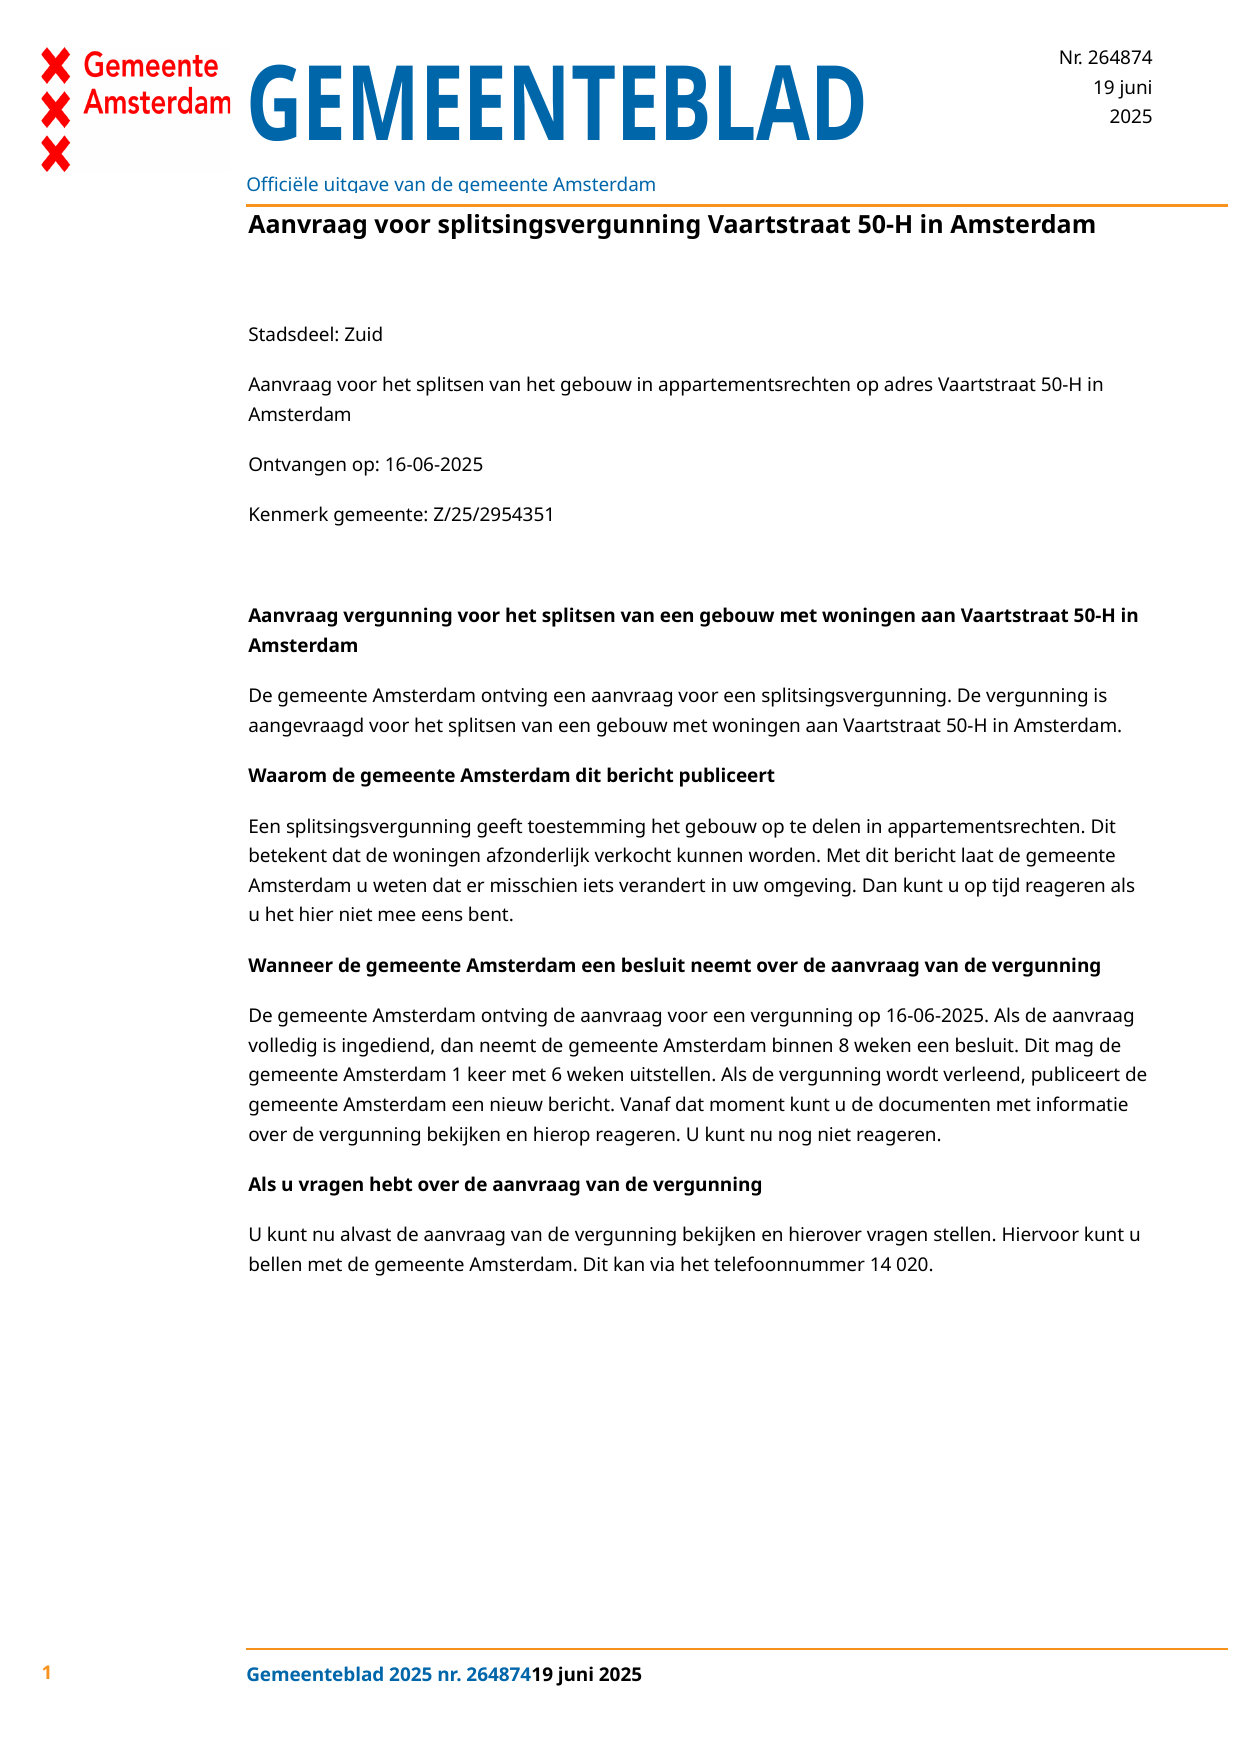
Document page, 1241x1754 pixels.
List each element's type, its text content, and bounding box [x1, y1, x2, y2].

text Aanvraag voor splitsingsvergunning Vaartstraat 50-H in Amsterdam [248, 207, 1152, 241]
text Kenmerk gemeente: Z/25/2954351 [248, 502, 1152, 527]
text Stadsdeel: Zuid [248, 321, 1152, 346]
text Een splitsingsvergunning geeft toestemming het gebouw op te delen in appartementsrechten. Dit betekent dat de woningen afzonderlijk verkocht kunnen worden. Met dit bericht laat de gemeente Amsterdam u weten dat er misschien iets verandert in uw omgeving. Dan kunt u op tijd reageren als u het hier niet mee eens bent. [248, 813, 1152, 927]
text De gemeente Amsterdam ontving de aanvraag voor een vergunning op 16-06-2025. Als de aanvraag volledig is ingediend, dan neemt de gemeente Amsterdam binnen 8 weken een besluit. Dit mag de gemeente Amsterdam 1 keer met 6 weken uitstellen. Als de vergunning wordt verleend, publiceert de gemeente Amsterdam een nieuw bericht. Vanaf dat moment kunt u de documenten met informatie over de vergunning bekijken en hierop reageren. U kunt nu nog niet reageren. [248, 1002, 1152, 1146]
text De gemeente Amsterdam ontving een aanvraag voor een splitsingsvergunning. De vergunning is aangevraagd voor het splitsen van een gebouw met woningen aan Vaartstraat 50-H in Amsterdam. [248, 682, 1152, 738]
picture [41, 47, 231, 172]
text Als u vragen hebt over de aanvraag van de vergunning [248, 1171, 1152, 1197]
text Aanvraag voor het splitsen van het gebouw in appartementsrechten op adres Vaartstraat 50-H in Amsterdam [248, 371, 1152, 426]
text Wanneer de gemeente Amsterdam een besluit neemt over de aanvraag van de vergunning [248, 952, 1152, 978]
text Aanvraag vergunning voor het splitsen van een gebouw met woningen aan Vaartstraat 50-H in Amsterdam [248, 602, 1152, 658]
text Waarom de gemeente Amsterdam dit bericht publiceert [248, 762, 1152, 788]
text U kunt nu alvast de aanvraag van de vergunning bekijken en hierover vragen stellen. Hiervoor kunt u bellen met de gemeente Amsterdam. Dit kan via het telefoonnummer 14 020. [248, 1222, 1152, 1277]
text Ontvangen op: 16-06-2025 [248, 451, 1152, 477]
